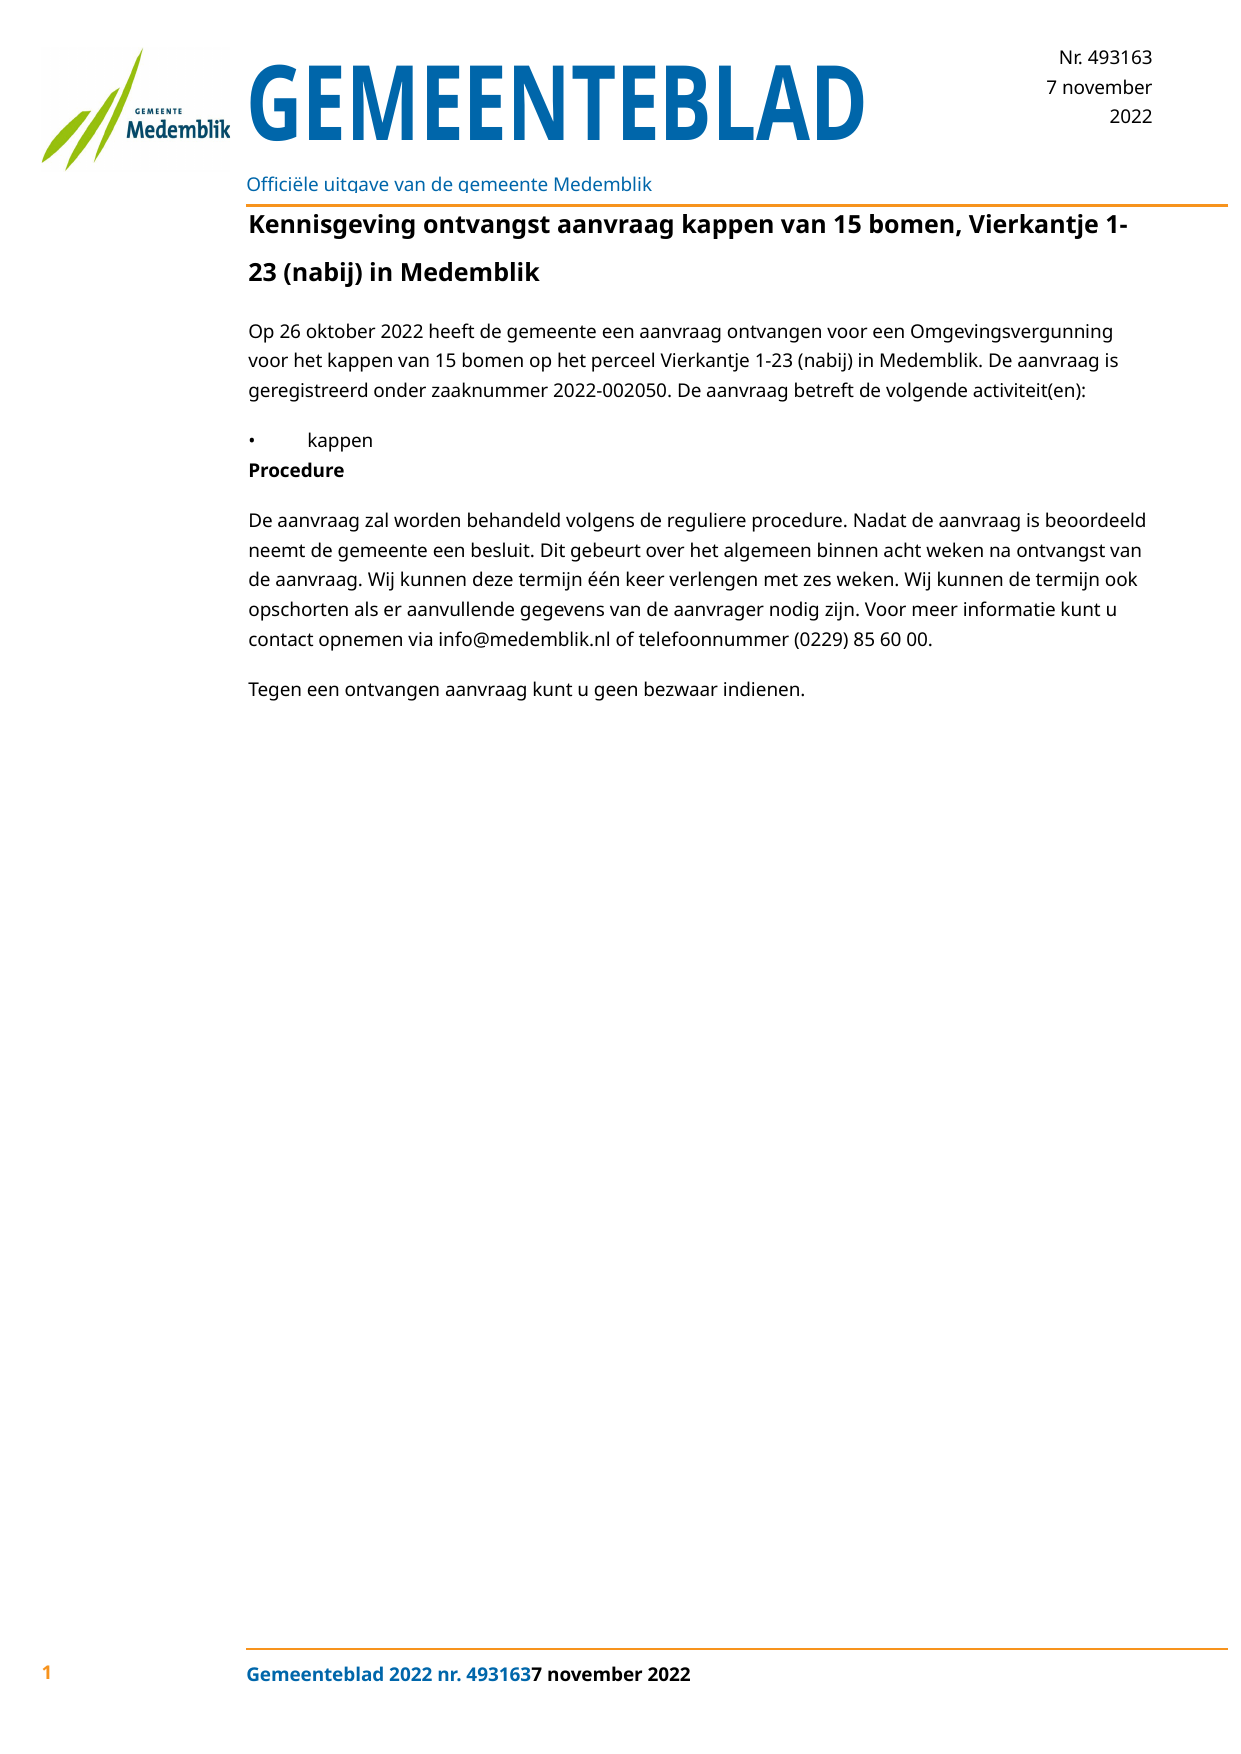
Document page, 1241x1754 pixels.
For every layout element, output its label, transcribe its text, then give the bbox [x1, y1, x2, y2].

list kappen [248, 427, 1152, 453]
text De aanvraag zal worden behandeld volgens de reguliere procedure. Nadat de aanvraag is beoordeeld neemt de gemeente een besluit. Dit gebeurt over het algemeen binnen acht weken na ontvangst van de aanvraag. Wij kunnen deze termijn één keer verlengen met zes weken. Wij kunnen de termijn ook opschorten als er aanvullende gegevens van de aanvrager nodig zijn. Voor meer informatie kunt u contact opnemen via info@medemblik.nl of telefoonnummer (0229) 85 60 00. [248, 507, 1152, 652]
text Tegen een ontvangen aanvraag kunt u geen bezwaar indienen. [248, 676, 1152, 702]
text Kennisgeving ontvangst aanvraag kappen van 15 bomen, Vierkantje 1-23 (nabij) in Medemblik [248, 207, 1152, 288]
picture [41, 47, 231, 172]
text Op 26 oktober 2022 heeft de gemeente een aanvraag ontvangen voor een Omgevingsvergunning voor het kappen van 15 bomen op het perceel Vierkantje 1-23 (nabij) in Medemblik. De aanvraag is geregistreerd onder zaaknummer 2022-002050. De aanvraag betreft de volgende activiteit(en): [248, 318, 1152, 403]
text Procedure [248, 457, 1152, 483]
